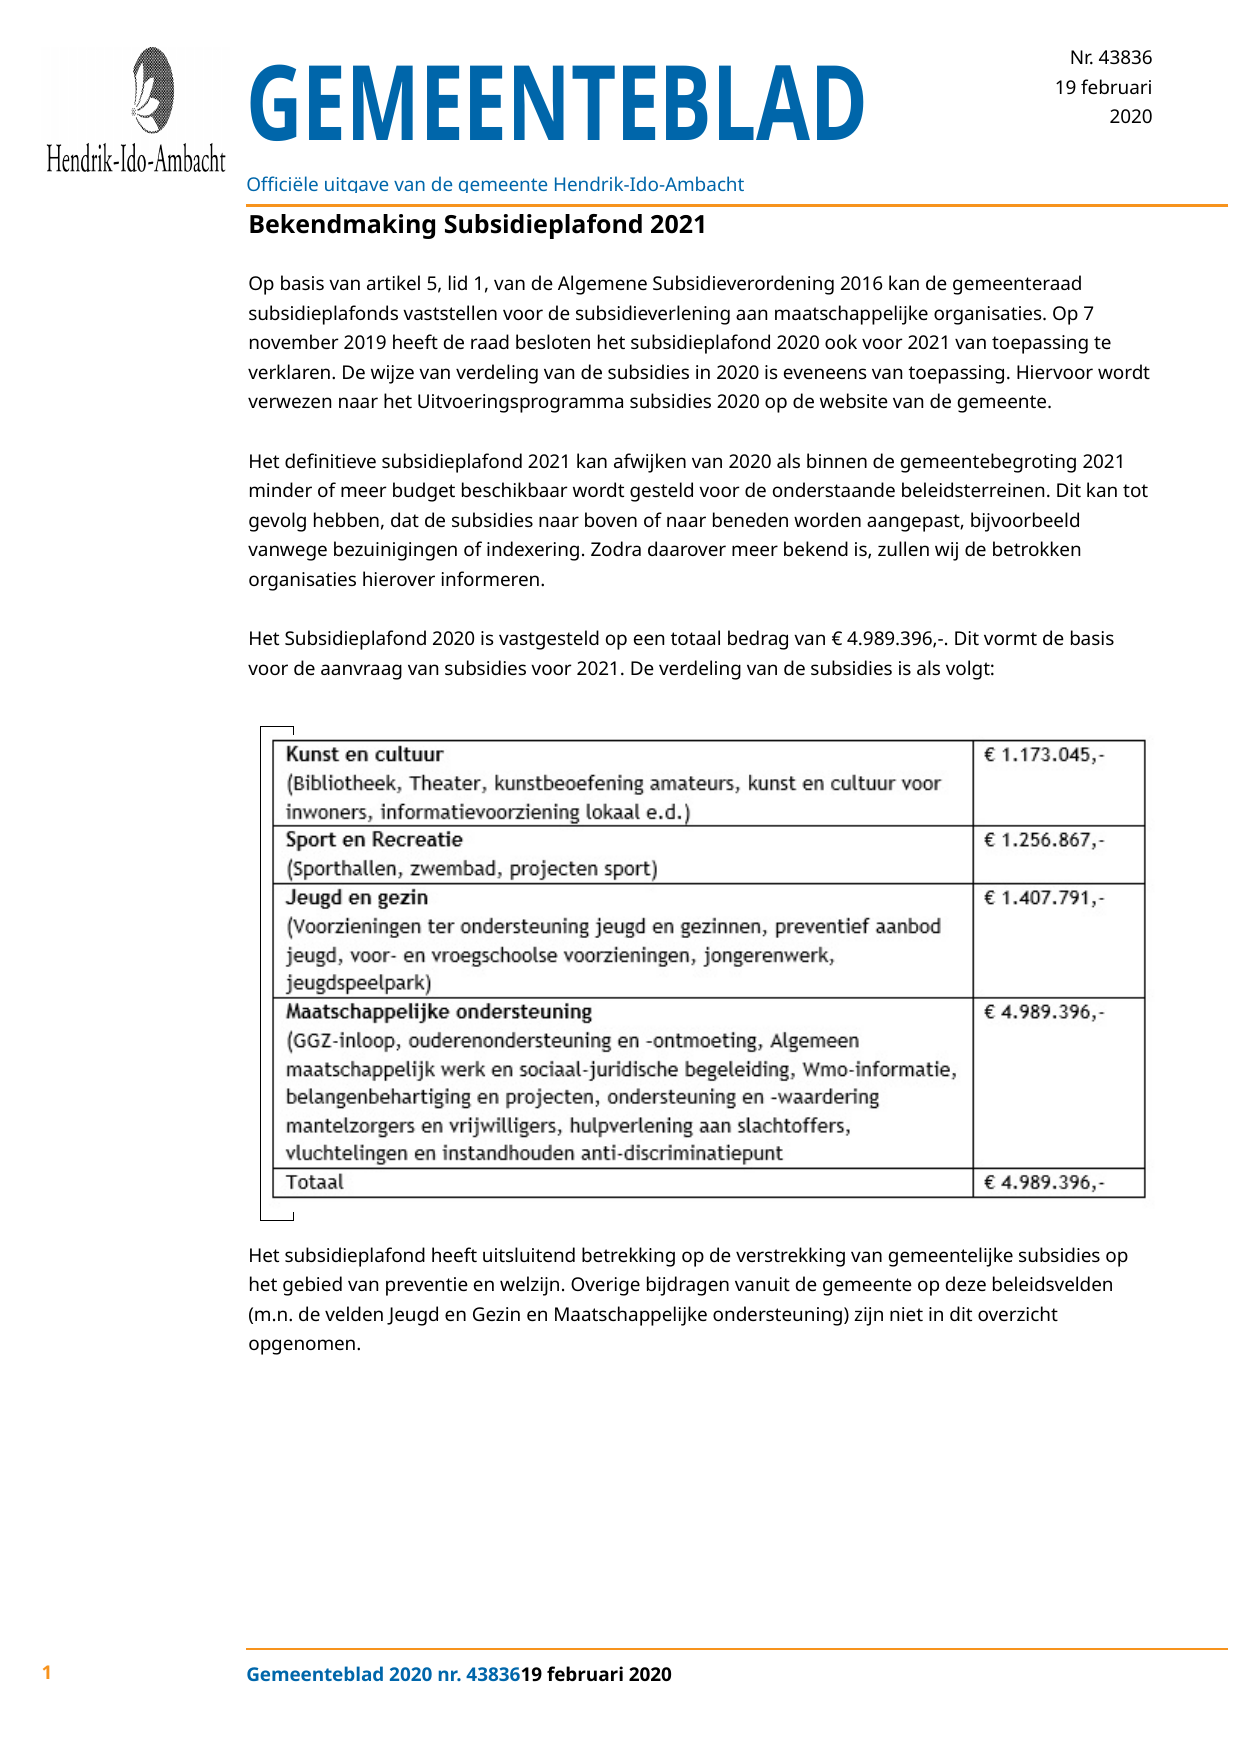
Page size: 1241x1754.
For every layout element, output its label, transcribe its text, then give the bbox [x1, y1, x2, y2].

text Op basis van artikel 5, lid 1, van de Algemene Subsidieverordening 2016 kan de gemeenteraad subsidieplafonds vaststellen voor de subsidieverlening aan maatschappelijke organisaties. Op 7 november 2019 heeft de raad besloten het subsidieplafond 2020 ook voor 2021 van toepassing te verklaren. De wijze van verdeling van de subsidies in 2020 is eveneens van toepassing. Hiervoor wordt verwezen naar het Uitvoeringsprogramma subsidies 2020 op de website van de gemeente. [248, 270, 1152, 414]
picture [41, 47, 231, 172]
text Het Subsidieplafond 2020 is vastgesteld op een totaal bedrag van € 4.989.396,-. Dit vormt de basis voor de aanvraag van subsidies voor 2021. De verdeling van de subsidies is als volgt: [248, 625, 1152, 681]
picture [268, 735, 1155, 1212]
text Het subsidieplafond heeft uitsluitend betrekking op de verstrekking van gemeentelijke subsidies op het gebied van preventie en welzijn. Overige bijdragen vanuit de gemeente op deze beleidsvelden (m.n. de velden Jeugd en Gezin en Maatschappelijke ondersteuning) zijn niet in dit overzicht opgenomen. [248, 1242, 1152, 1356]
text Bekendmaking Subsidieplafond 2021 [248, 207, 1152, 241]
text Het definitieve subsidieplafond 2021 kan afwijken van 2020 als binnen de gemeentebegroting 2021 minder of meer budget beschikbaar wordt gesteld voor de onderstaande beleidsterreinen. Dit kan tot gevolg hebben, dat de subsidies naar boven of naar beneden worden aangepast, bijvoorbeeld vanwege bezuinigingen of indexering. Zodra daarover meer bekend is, zullen wij de betrokken organisaties hierover informeren. [248, 448, 1152, 592]
